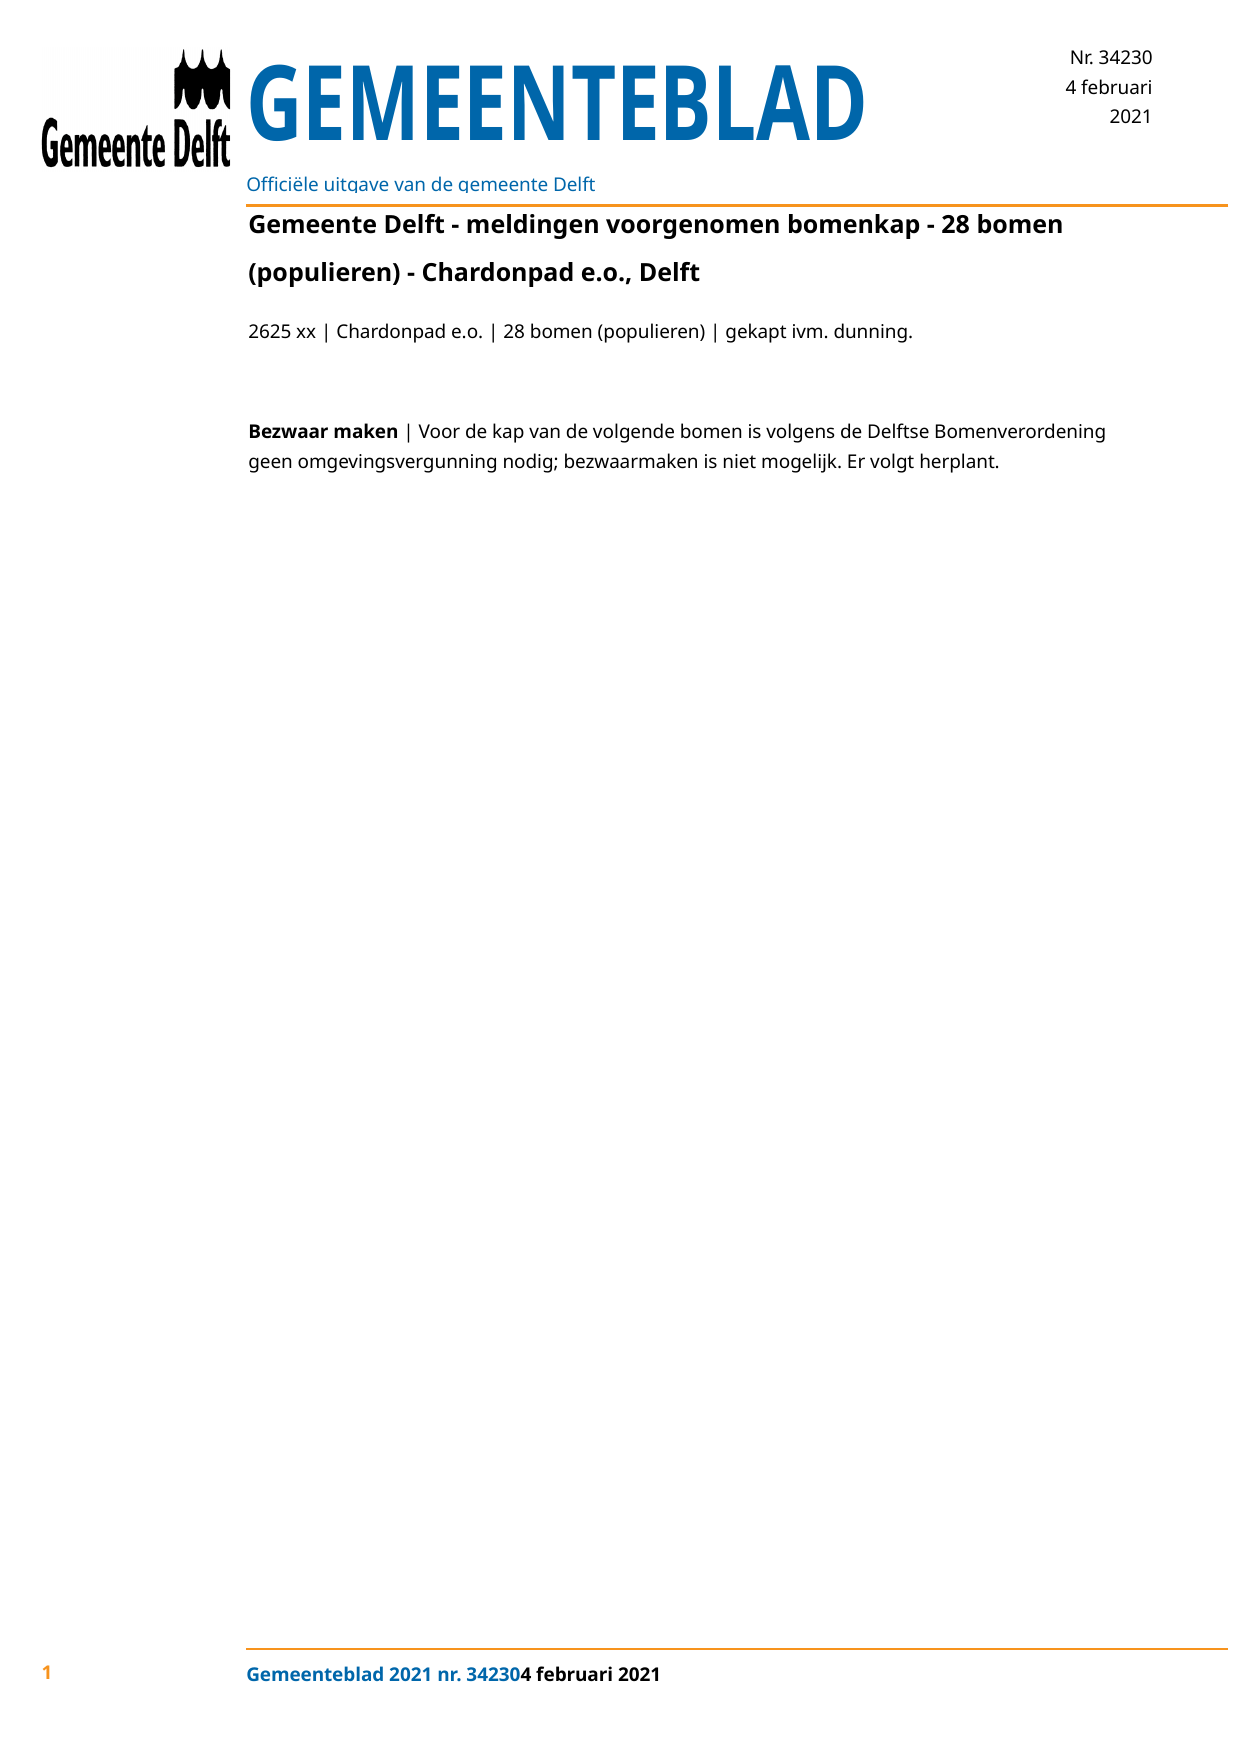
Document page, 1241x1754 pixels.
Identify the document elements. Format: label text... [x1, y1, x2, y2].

text 2625 xx | Chardonpad e.o. | 28 bomen (populieren) | gekapt ivm. dunning. [248, 318, 1152, 344]
text Bezwaar maken | Voor de kap van de volgende bomen is volgens de Delftse Bomenverordening geen omgevingsvergunning nodig; bezwaarmaken is niet mogelijk. Er volgt herplant. [248, 419, 1152, 474]
picture [41, 47, 231, 172]
text Gemeente Delft - meldingen voorgenomen bomenkap - 28 bomen (populieren) - Chardonpad e.o., Delft [248, 207, 1152, 288]
